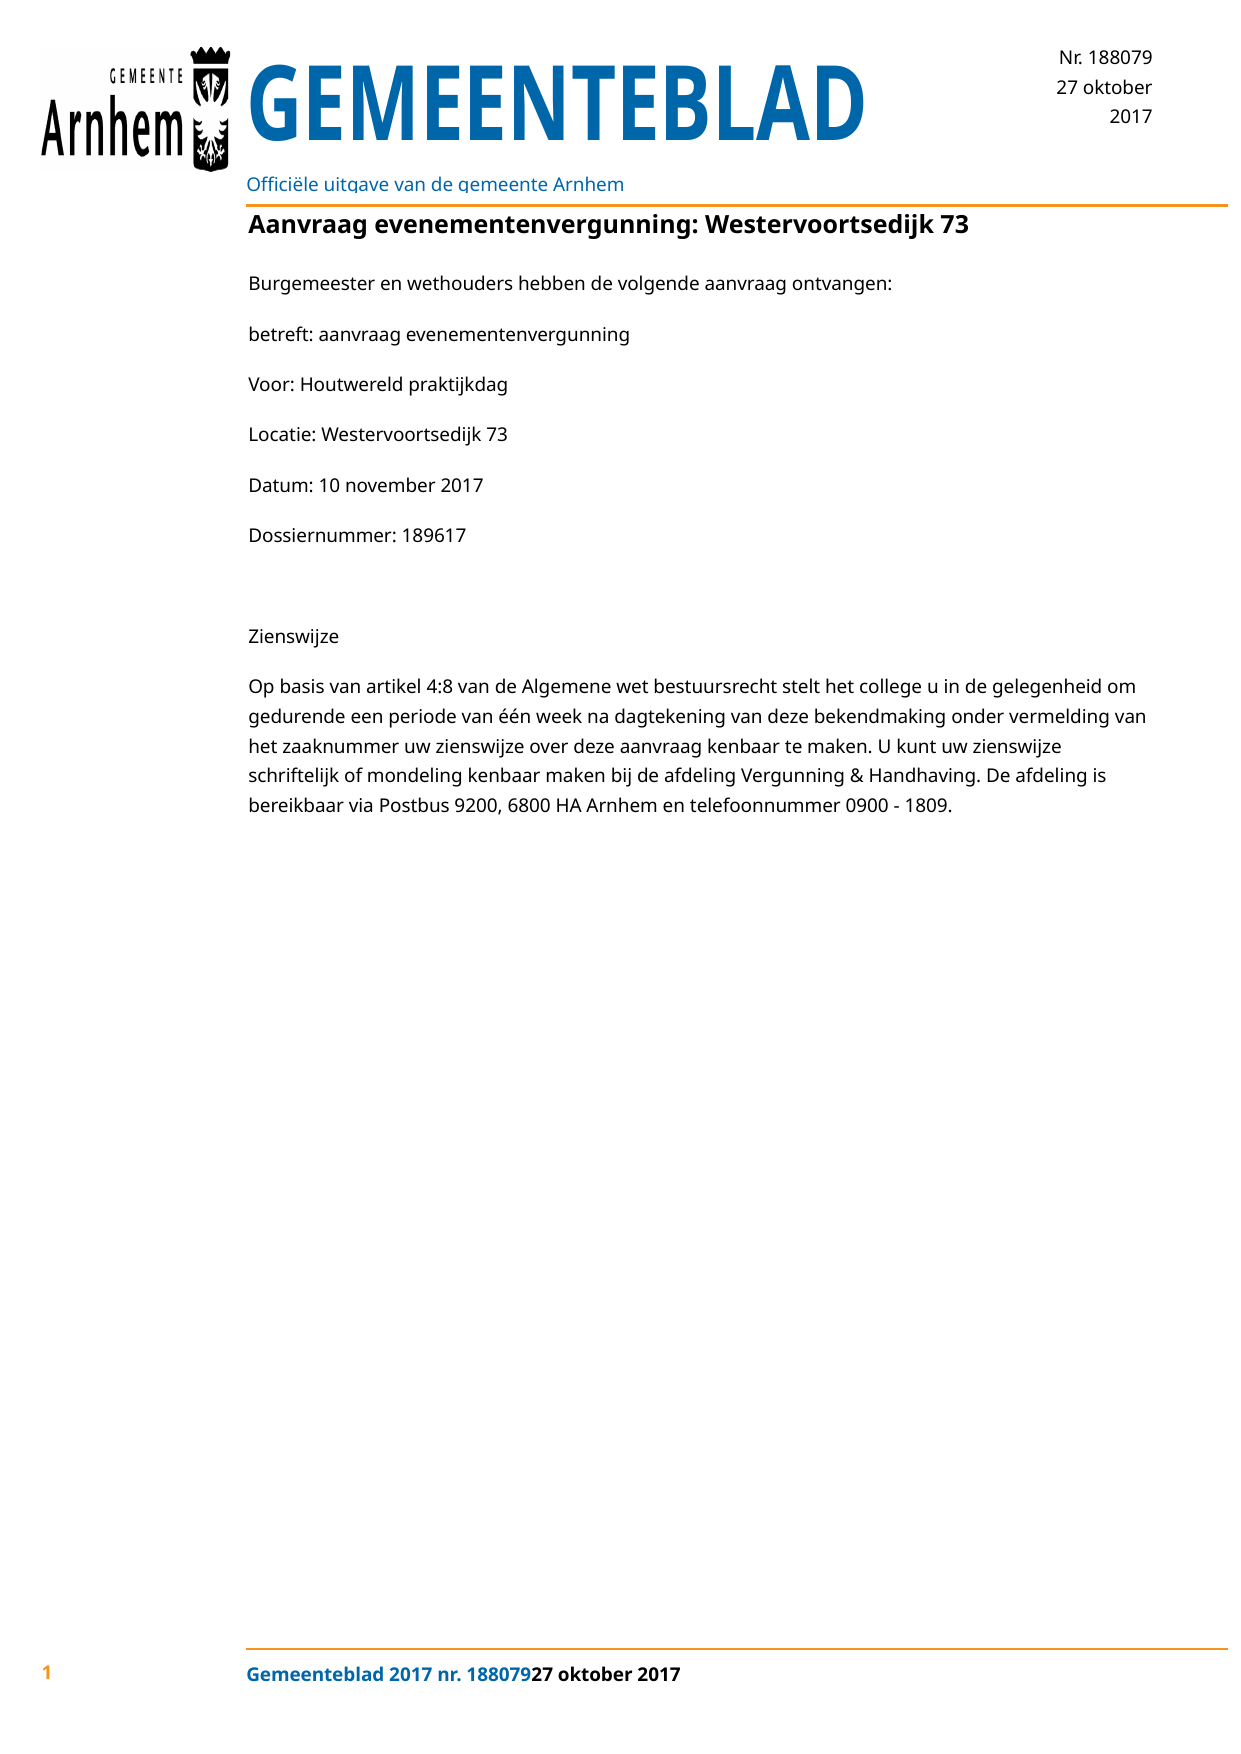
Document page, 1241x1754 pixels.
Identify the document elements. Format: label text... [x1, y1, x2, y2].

text Zienswijze [248, 623, 1152, 649]
text betreft: aanvraag evenementenvergunning [248, 321, 1152, 346]
text Dossiernummer: 189617 [248, 522, 1152, 548]
text Aanvraag evenementenvergunning: Westervoortsedijk 73 [248, 207, 1152, 241]
text Voor: Houtwereld praktijkdag [248, 371, 1152, 397]
text Burgemeester en wethouders hebben de volgende aanvraag ontvangen: [248, 270, 1152, 296]
picture [41, 47, 231, 172]
text Op basis van artikel 4:8 van de Algemene wet bestuursrecht stelt het college u in de gelegenheid om gedurende een periode van één week na dagtekening van deze bekendmaking onder vermelding van het zaaknummer uw zienswijze over deze aanvraag kenbaar te maken. U kunt uw zienswijze schriftelijk of mondeling kenbaar maken bij de afdeling Vergunning & Handhaving. De afdeling is bereikbaar via Postbus 9200, 6800 HA Arnhem en telefoonnummer 0900 - 1809. [248, 674, 1152, 818]
text Datum: 10 november 2017 [248, 472, 1152, 498]
text Locatie: Westervoortsedijk 73 [248, 422, 1152, 447]
